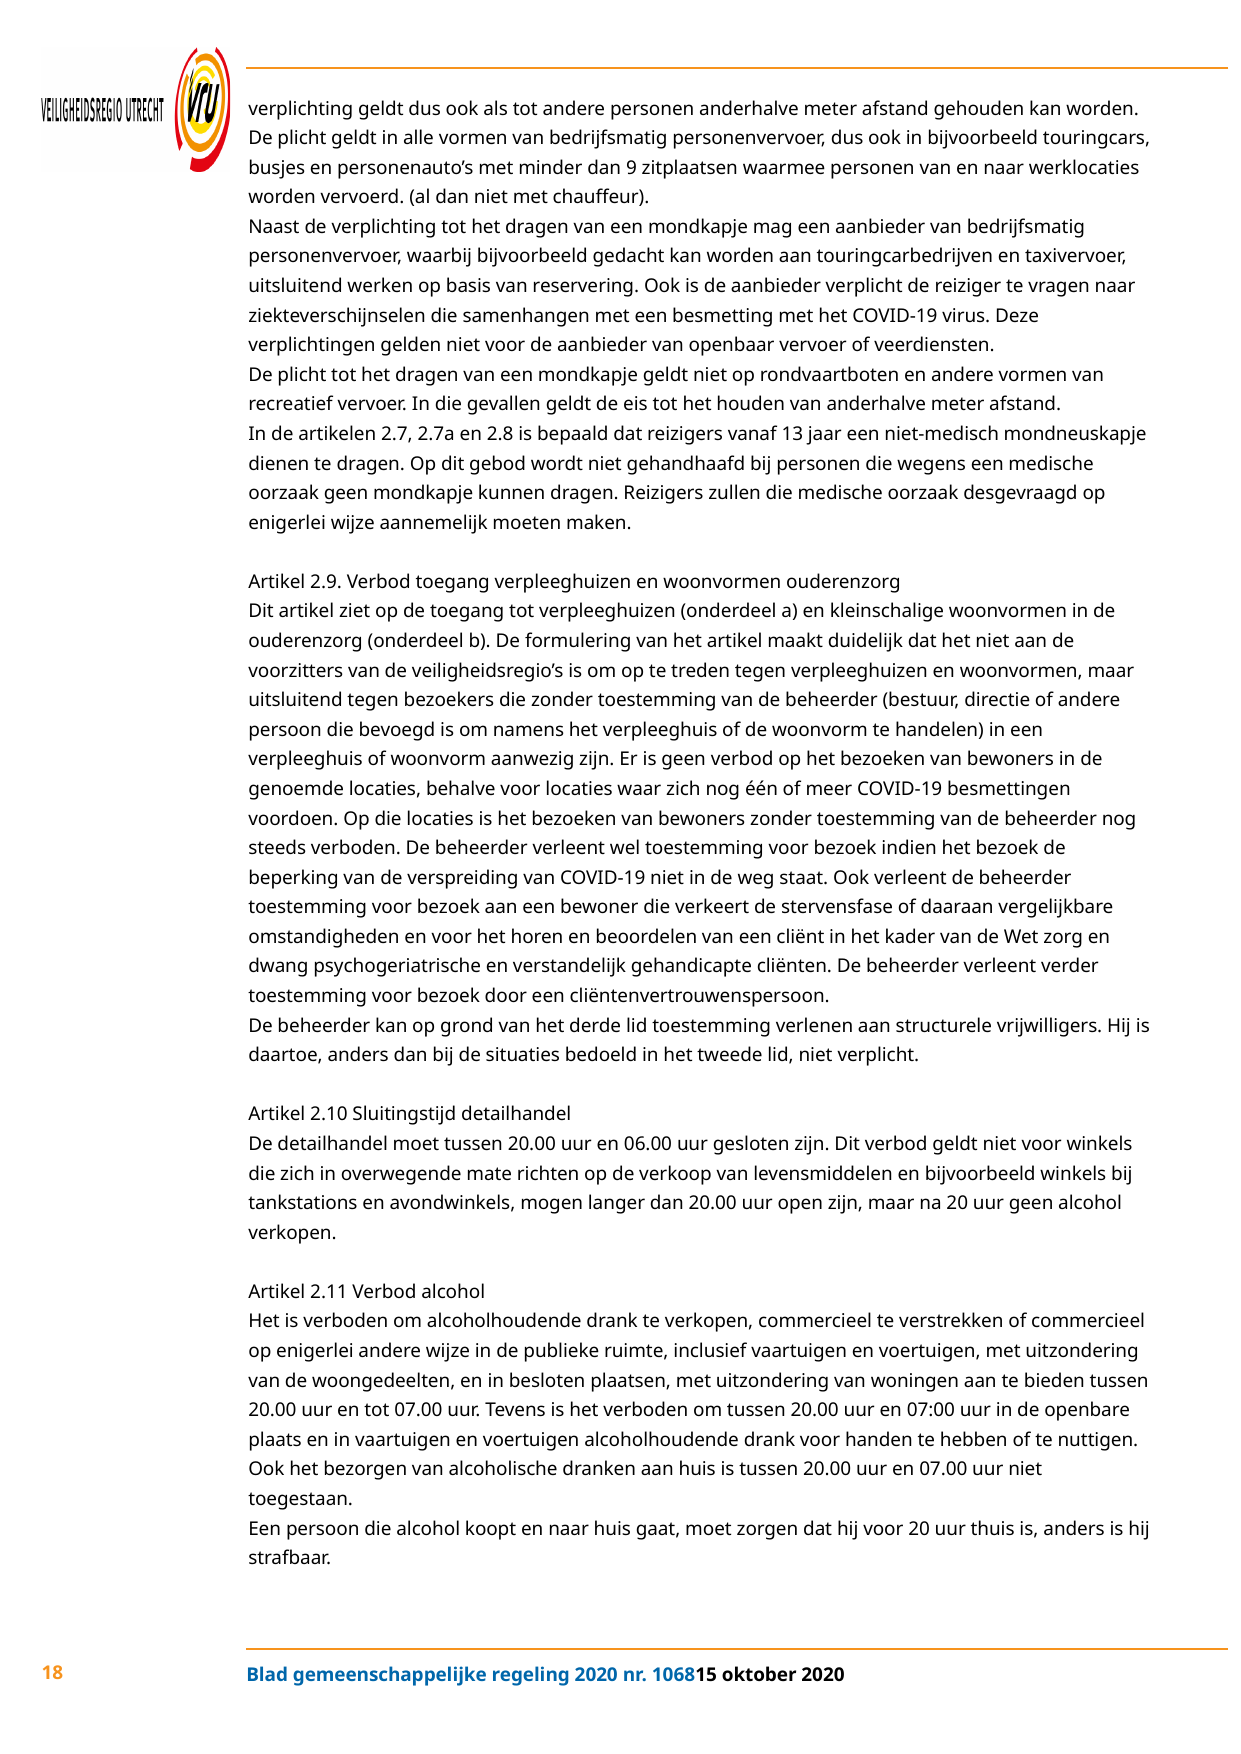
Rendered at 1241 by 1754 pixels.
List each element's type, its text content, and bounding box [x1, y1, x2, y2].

text Dit artikel ziet op de toegang tot verpleeghuizen (onderdeel a) en kleinschalige woonvormen in de ouderenzorg (onderdeel b). De formulering van het artikel maakt duidelijk dat het niet aan de voorzitters van de veiligheidsregio’s is om op te treden tegen verpleeghuizen en woonvormen, maar uitsluitend tegen bezoekers die zonder toestemming van de beheerder (bestuur, directie of andere persoon die bevoegd is om namens het verpleeghuis of de woonvorm te handelen) in een verpleeghuis of woonvorm aanwezig zijn. Er is geen verbod op het bezoeken van bewoners in de genoemde locaties, behalve voor locaties waar zich nog één of meer COVID-19 besmettingen voordoen. Op die locaties is het bezoeken van bewoners zonder toestemming van de beheerder nog steeds verboden. De beheerder verleent wel toestemming voor bezoek indien het bezoek de beperking van de verspreiding van COVID-19 niet in de weg staat. Ook verleent de beheerder toestemming voor bezoek aan een bewoner die verkeert de stervensfase of daaraan vergelijkbare omstandigheden en voor het horen en beoordelen van een cliënt in het kader van de Wet zorg en dwang psychogeriatrische en verstandelijk gehandicapte cliënten. De beheerder verleent verder toestemming voor bezoek door een cliëntenvertrouwenspersoon. [248, 598, 1152, 1008]
text Het is verboden om alcoholhoudende drank te verkopen, commercieel te verstrekken of commercieel op enigerlei andere wijze in de publieke ruimte, inclusief vaartuigen en voertuigen, met uitzondering van de woongedeelten, en in besloten plaatsen, met uitzondering van woningen aan te bieden tussen 20.00 uur en tot 07.00 uur. Tevens is het verboden om tussen 20.00 uur en 07:00 uur in de openbare plaats en in vaartuigen en voertuigen alcoholhoudende drank voor handen te hebben of te nuttigen. Ook het bezorgen van alcoholische dranken aan huis is tussen 20.00 uur en 07.00 uur niet toegestaan. [248, 1308, 1152, 1511]
text De beheerder kan op grond van het derde lid toestemming verlenen aan structurele vrijwilligers. Hij is daartoe, anders dan bij de situaties bedoeld in het tweede lid, niet verplicht. [248, 1012, 1152, 1067]
text Artikel 2.9. Verbod toegang verpleeghuizen en woonvormen ouderenzorg [248, 568, 1152, 594]
text De plicht tot het dragen van een mondkapje geldt niet op rondvaartboten en andere vormen van recreatief vervoer. In die gevallen geldt de eis tot het houden van anderhalve meter afstand. [248, 361, 1152, 416]
picture [41, 47, 231, 172]
text Artikel 2.10 Sluitingstijd detailhandel [248, 1101, 1152, 1126]
text De detailhandel moet tussen 20.00 uur en 06.00 uur gesloten zijn. Dit verbod geldt niet voor winkels die zich in overwegende mate richten op de verkoop van levensmiddelen en bijvoorbeeld winkels bij tankstations en avondwinkels, mogen langer dan 20.00 uur open zijn, maar na 20 uur geen alcohol verkopen. [248, 1130, 1152, 1245]
text In de artikelen 2.7, 2.7a en 2.8 is bepaald dat reizigers vanaf 13 jaar een niet-medisch mondneuskapje dienen te dragen. Op dit gebod wordt niet gehandhaafd bij personen die wegens een medische oorzaak geen mondkapje kunnen dragen. Reizigers zullen die medische oorzaak desgevraagd op enigerlei wijze aannemelijk moeten maken. [248, 420, 1152, 535]
text verplichting geldt dus ook als tot andere personen anderhalve meter afstand gehouden kan worden. De plicht geldt in alle vormen van bedrijfsmatig personenvervoer, dus ook in bijvoorbeeld touringcars, busjes en personenauto’s met minder dan 9 zitplaatsen waarmee personen van en naar werklocaties worden vervoerd. (al dan niet met chauffeur). [248, 95, 1152, 209]
text Naast de verplichting tot het dragen van een mondkapje mag een aanbieder van bedrijfsmatig personenvervoer, waarbij bijvoorbeeld gedacht kan worden aan touringcarbedrijven en taxivervoer, uitsluitend werken op basis van reservering. Ook is de aanbieder verplicht de reiziger te vragen naar ziekteverschijnselen die samenhangen met een besmetting met het COVID-19 virus. Deze verplichtingen gelden niet voor de aanbieder van openbaar vervoer of veerdiensten. [248, 213, 1152, 357]
text Artikel 2.11 Verbod alcohol [248, 1278, 1152, 1304]
text Een persoon die alcohol koopt en naar huis gaat, moet zorgen dat hij voor 20 uur thuis is, anders is hij strafbaar. [248, 1515, 1152, 1570]
